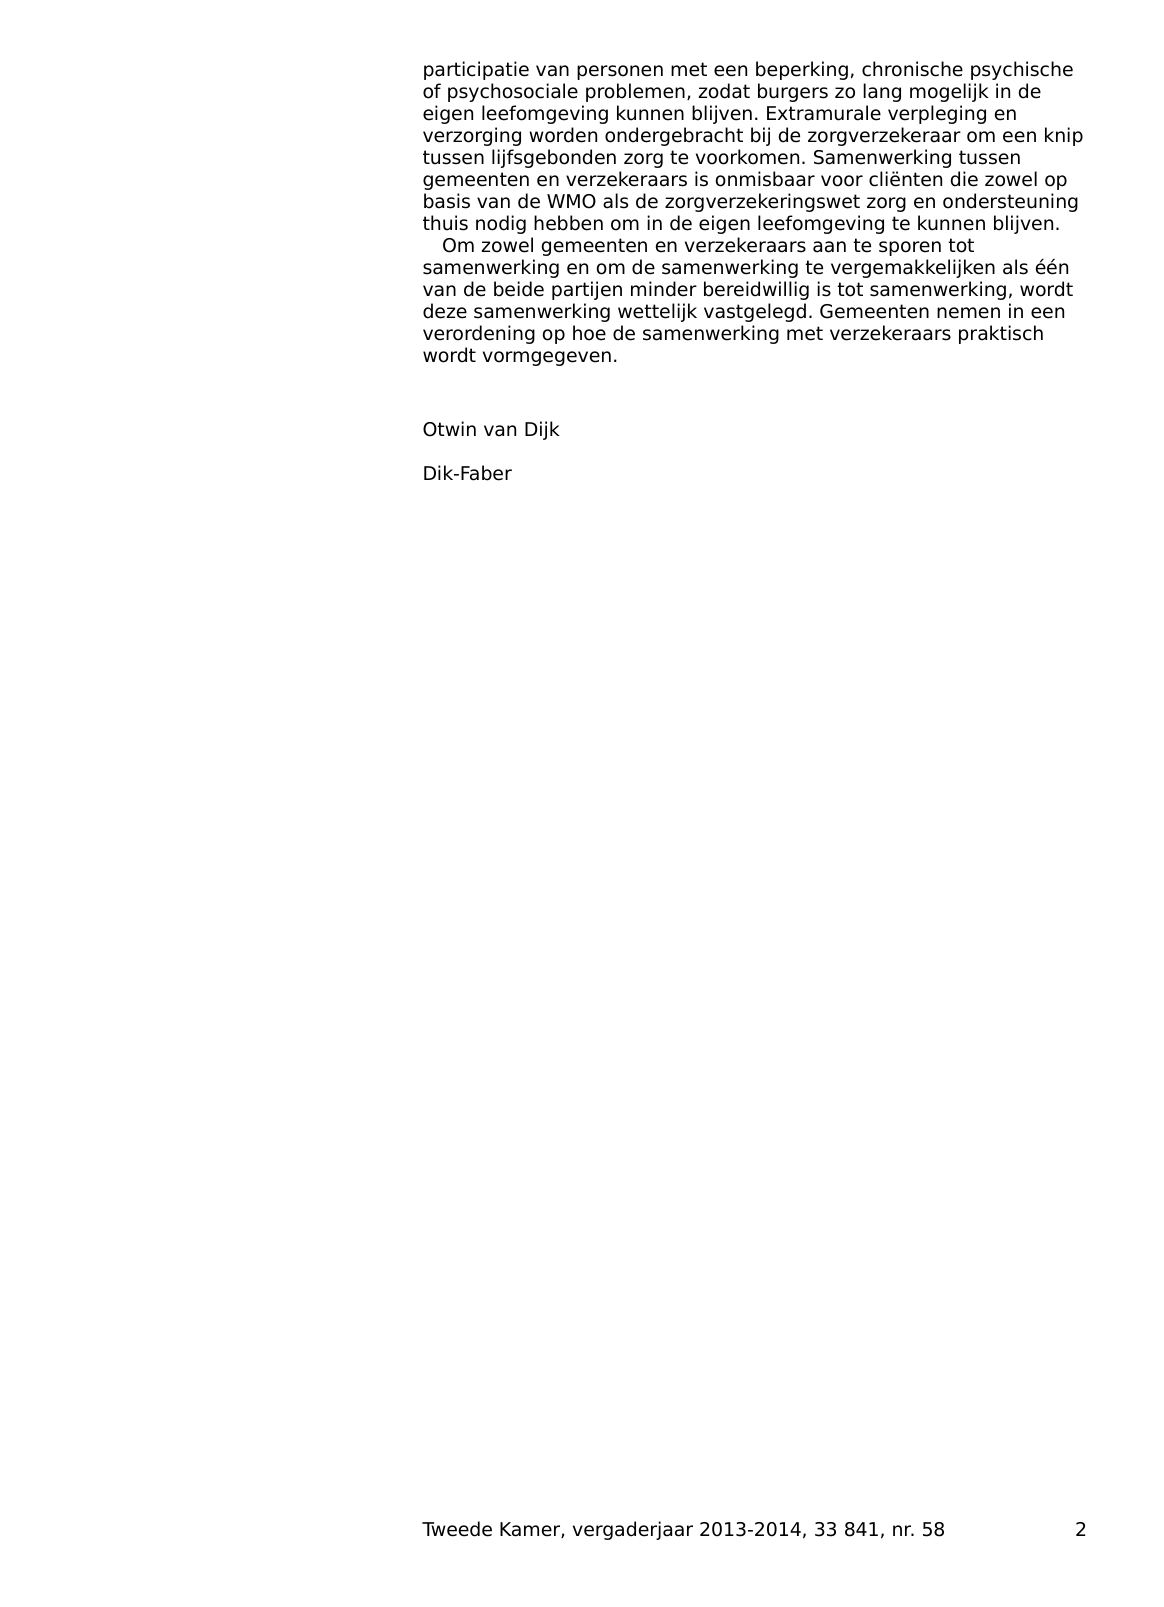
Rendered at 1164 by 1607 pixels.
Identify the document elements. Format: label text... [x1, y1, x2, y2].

text Om zowel gemeenten en verzekeraars aan te sporen tot samenwerking en om de samenwerking te vergemakkelijken als één van de beide partijen minder bereidwillig is tot samenwerking, wordt deze samenwerking wettelijk vastgelegd. Gemeenten nemen in een verordening op hoe de samenwerking met verzekeraars praktisch wordt vormgegeven. [422, 235, 1087, 367]
text participatie van personen met een beperking, chronische psychische of psychosociale problemen, zodat burgers zo lang mogelijk in de eigen leefomgeving kunnen blijven. Extramurale verpleging en verzorging worden ondergebracht bij de zorgverzekeraar om een knip tussen lijfsgebonden zorg te voorkomen. Samenwerking tussen gemeenten en verzekeraars is onmisbaar voor cliënten die zowel op basis van de WMO als de zorgverzekeringswet zorg en ondersteuning thuis nodig hebben om in de eigen leefomgeving te kunnen blijven. [422, 59, 1087, 235]
text Otwin van Dijk Dik-Faber [422, 397, 1087, 485]
